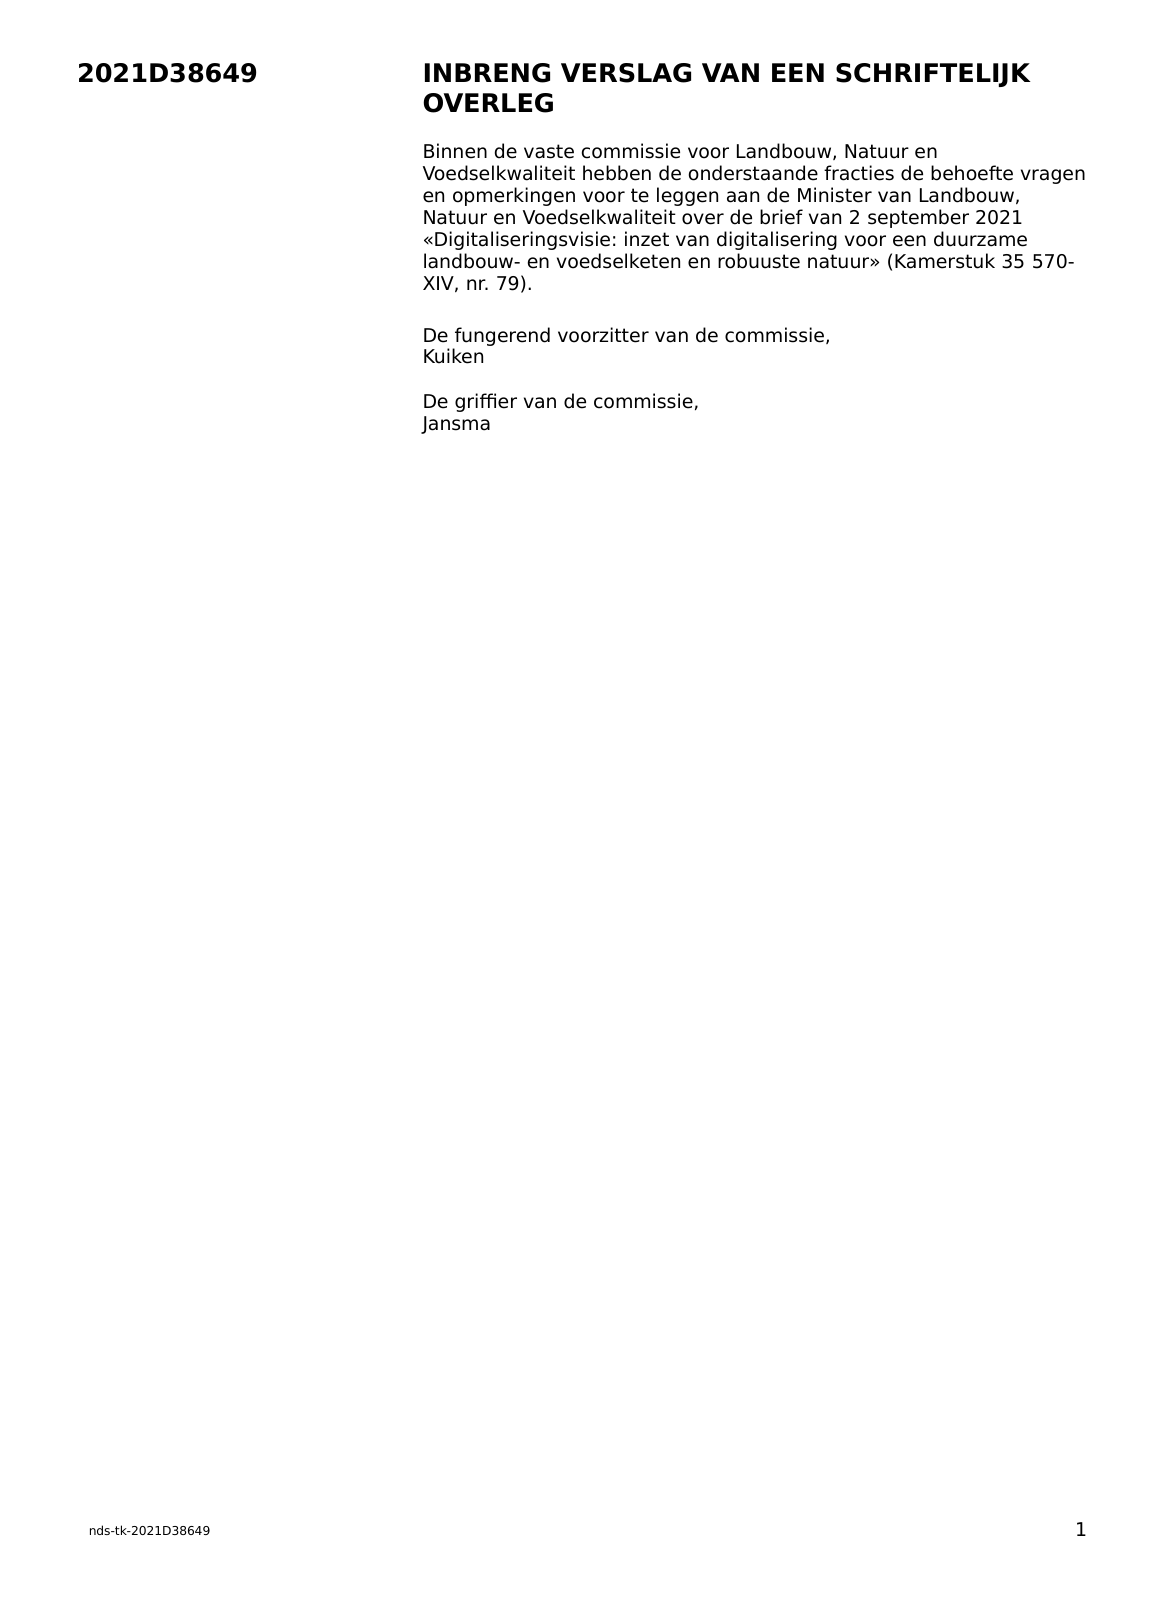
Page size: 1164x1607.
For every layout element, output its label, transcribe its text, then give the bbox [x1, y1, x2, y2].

text Binnen de vaste commissie voor Landbouw, Natuur en Voedselkwaliteit hebben de onderstaande fracties de behoefte vragen en opmerkingen voor te leggen aan de Minister van Landbouw, Natuur en Voedselkwaliteit over de brief van 2 september 2021 «Digitaliseringsvisie: inzet van digitalisering voor een duurzame landbouw- en voedselketen en robuuste natuur» (Kamerstuk 35 570-XIV, nr. 79). [422, 141, 1087, 294]
text 2021D38649 INBRENG VERSLAG VAN EEN SCHRIFTELIJK OVERLEG [77, 59, 1087, 118]
text nds-tk-2021D38649 [88, 1524, 323, 1538]
text De fungerend voorzitter van de commissie, Kuiken [422, 324, 1087, 368]
text De griffier van de commissie, Jansma [422, 391, 1087, 434]
